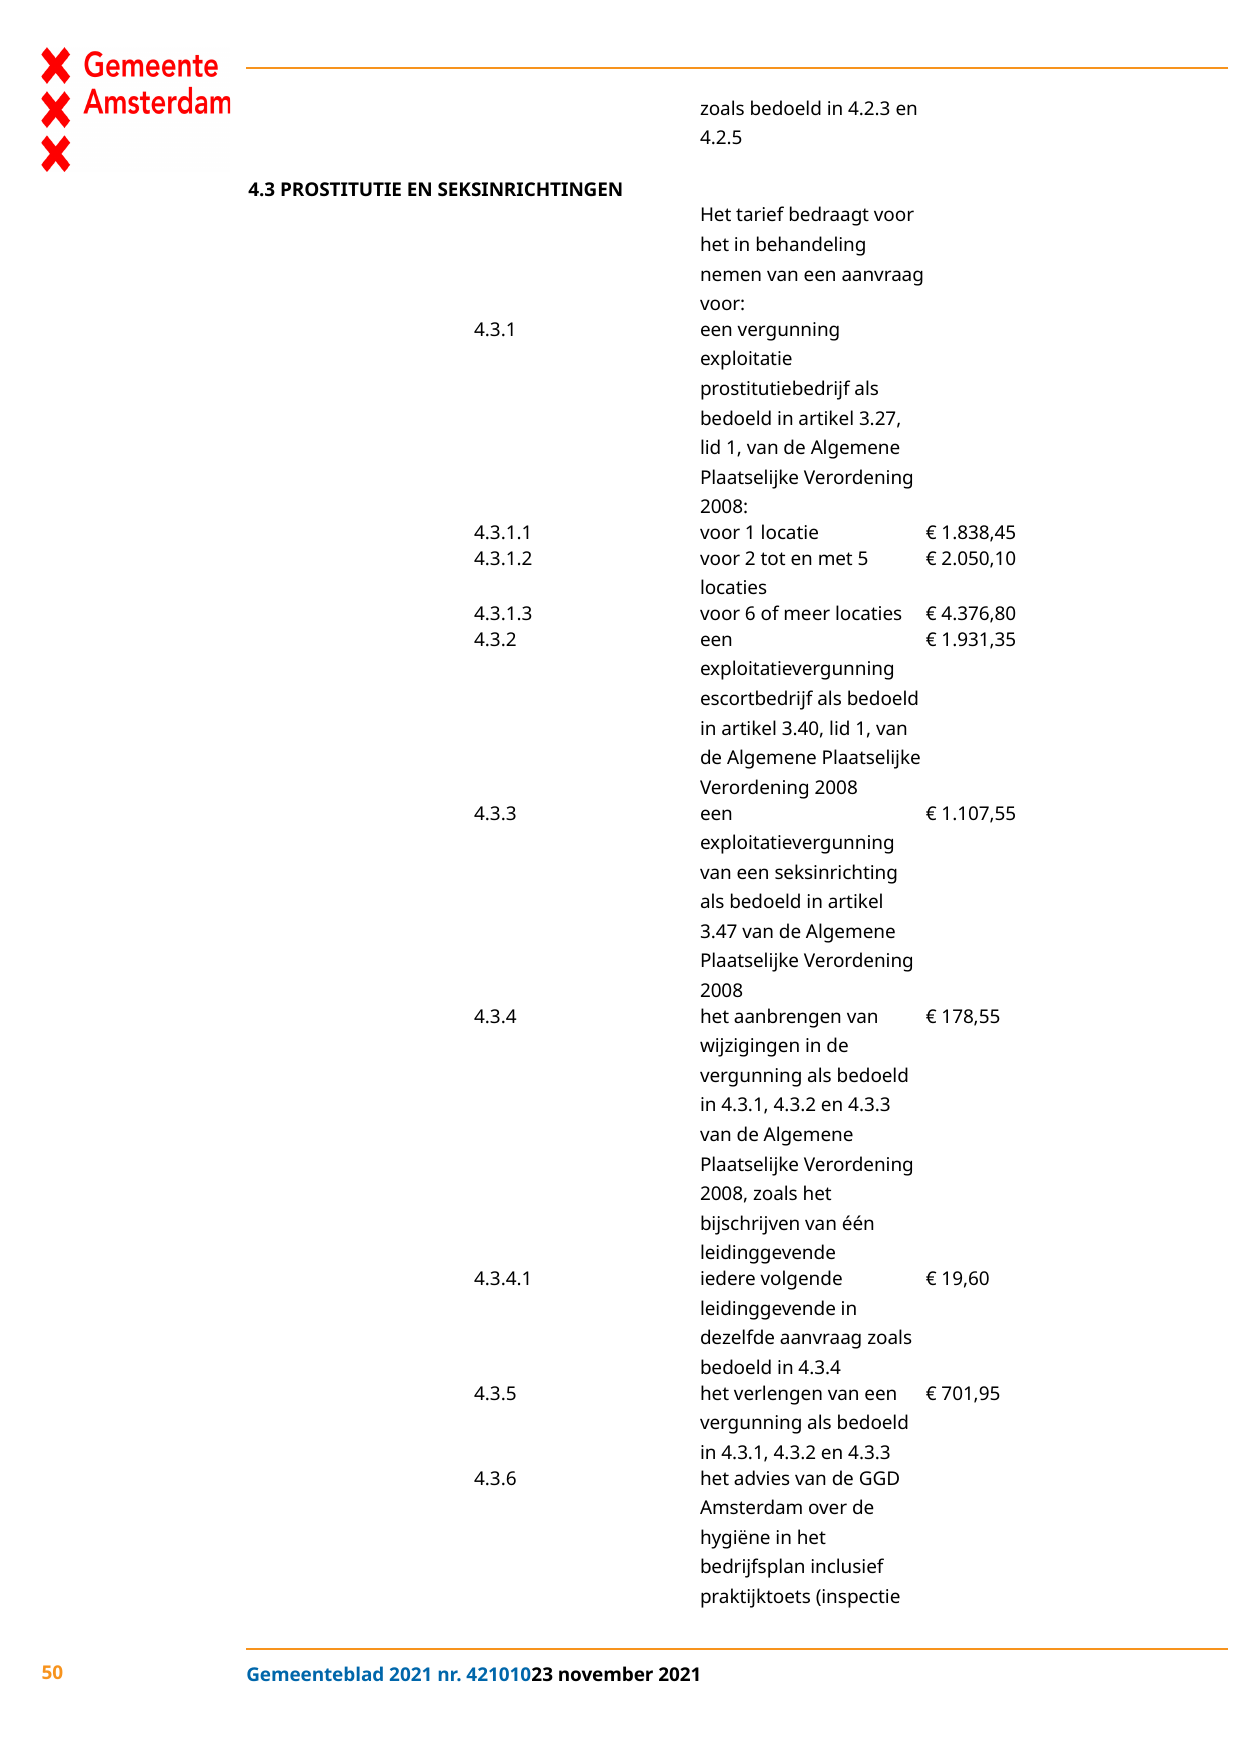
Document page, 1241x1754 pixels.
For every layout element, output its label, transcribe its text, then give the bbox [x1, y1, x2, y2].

table_cell 4.3.1 [474, 316, 700, 519]
table_cell voor 1 locatie [700, 519, 926, 545]
table_cell [248, 1265, 474, 1380]
table_cell € 2.050,10 [926, 545, 1152, 600]
table_cell [926, 202, 1152, 316]
table_cell [474, 150, 700, 176]
table_cell 4.3.6 [474, 1465, 700, 1609]
table_cell [926, 1465, 1152, 1609]
table_cell [926, 316, 1152, 519]
table_cell [474, 95, 700, 150]
table_cell 4.3.5 [474, 1380, 700, 1465]
table_cell [926, 176, 1152, 202]
table_cell [248, 800, 474, 1003]
table_cell € 19,60 [926, 1265, 1152, 1380]
table_cell 4.3.2 [474, 626, 700, 800]
table_cell 4.3.4 [474, 1003, 700, 1265]
table_cell [248, 1465, 474, 1609]
table_cell 4.3.1.1 [474, 519, 700, 545]
table_cell [248, 1380, 474, 1465]
table_cell een exploitatievergunning escortbedrijf als bedoeld in artikel 3.40, lid 1, van de Algemene Plaatselijke Verordening 2008 [700, 626, 926, 800]
table_cell voor 6 of meer locaties [700, 600, 926, 626]
table_cell [248, 95, 474, 150]
picture [41, 47, 231, 172]
table_cell € 1.838,45 [926, 519, 1152, 545]
table_cell 4.3.4.1 [474, 1265, 700, 1380]
table_cell [248, 600, 474, 626]
table_cell € 701,95 [926, 1380, 1152, 1465]
table_cell een vergunning exploitatie prostitutiebedrijf als bedoeld in artikel 3.27, lid 1, van de Algemene Plaatselijke Verordening 2008: [700, 316, 926, 519]
table_cell [926, 150, 1152, 176]
table_cell [248, 150, 474, 176]
table_cell het aanbrengen van wijzigingen in de vergunning als bedoeld in 4.3.1, 4.3.2 en 4.3.3 van de Algemene Plaatselijke Verordening 2008, zoals het bijschrijven van één leidinggevende [700, 1003, 926, 1265]
table_cell [474, 202, 700, 316]
table_cell € 4.376,80 [926, 600, 1152, 626]
table_cell € 1.107,55 [926, 800, 1152, 1003]
table_cell 4.3 PROSTITUTIE EN SEKSINRICHTINGEN [248, 176, 926, 202]
table_cell [700, 150, 926, 176]
table_cell [248, 626, 474, 800]
table_cell 4.3.3 [474, 800, 700, 1003]
table_cell Het tarief bedraagt voor het in behandeling nemen van een aanvraag voor: [700, 202, 926, 316]
table_cell € 178,55 [926, 1003, 1152, 1265]
table_cell [248, 202, 474, 316]
table_cell 4.3.1.3 [474, 600, 700, 626]
table_cell € 1.931,35 [926, 626, 1152, 800]
table_cell [248, 316, 474, 519]
table_cell [248, 1003, 474, 1265]
table_cell zoals bedoeld in 4.2.3 en 4.2.5 [700, 95, 926, 150]
table_cell het advies van de GGD Amsterdam over de hygiëne in het bedrijfsplan inclusief praktijktoets (inspectie [700, 1465, 926, 1609]
table_cell het verlengen van een vergunning als bedoeld in 4.3.1, 4.3.2 en 4.3.3 [700, 1380, 926, 1465]
table_cell [248, 545, 474, 600]
table_cell voor 2 tot en met 5 locaties [700, 545, 926, 600]
table_cell 4.3.1.2 [474, 545, 700, 600]
table_cell een exploitatievergunning van een seksinrichting als bedoeld in artikel 3.47 van de Algemene Plaatselijke Verordening 2008 [700, 800, 926, 1003]
table_cell iedere volgende leidinggevende in dezelfde aanvraag zoals bedoeld in 4.3.4 [700, 1265, 926, 1380]
table_cell [926, 95, 1152, 150]
table_cell [248, 519, 474, 545]
